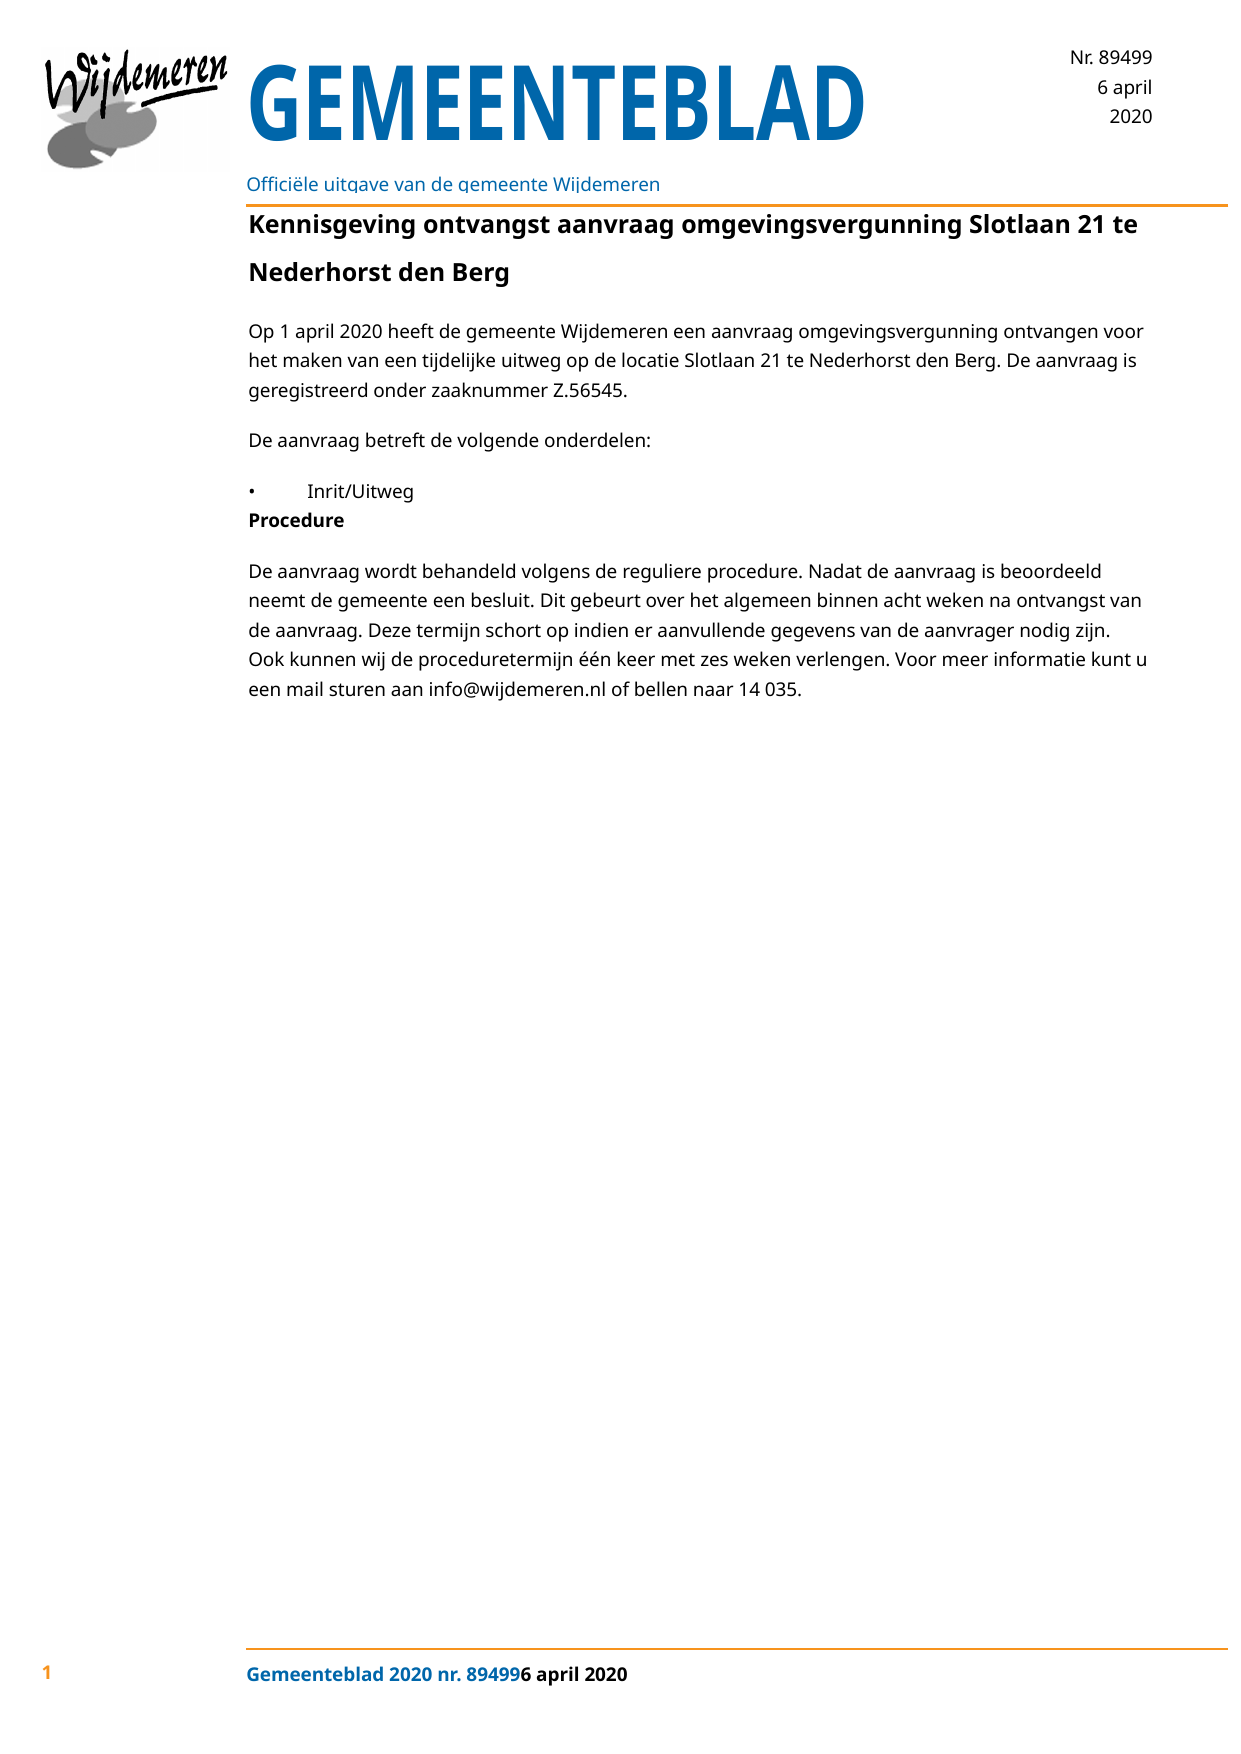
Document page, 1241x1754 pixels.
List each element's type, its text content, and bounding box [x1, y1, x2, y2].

text De aanvraag wordt behandeld volgens de reguliere procedure. Nadat de aanvraag is beoordeeld neemt de gemeente een besluit. Dit gebeurt over het algemeen binnen acht weken na ontvangst van de aanvraag. Deze termijn schort op indien er aanvullende gegevens van de aanvrager nodig zijn. Ook kunnen wij de proceduretermijn één keer met zes weken verlengen. Voor meer informatie kunt u een mail sturen aan info@wijdemeren.nl of bellen naar 14 035. [248, 558, 1152, 702]
picture [41, 47, 231, 172]
list Inrit/Uitweg [248, 478, 1152, 504]
text Procedure [248, 507, 1152, 533]
text De aanvraag betreft de volgende onderdelen: [248, 427, 1152, 453]
text Kennisgeving ontvangst aanvraag omgevingsvergunning Slotlaan 21 te Nederhorst den Berg [248, 207, 1152, 288]
text Op 1 april 2020 heeft de gemeente Wijdemeren een aanvraag omgevingsvergunning ontvangen voor het maken van een tijdelijke uitweg op de locatie Slotlaan 21 te Nederhorst den Berg. De aanvraag is geregistreerd onder zaaknummer Z.56545. [248, 318, 1152, 403]
